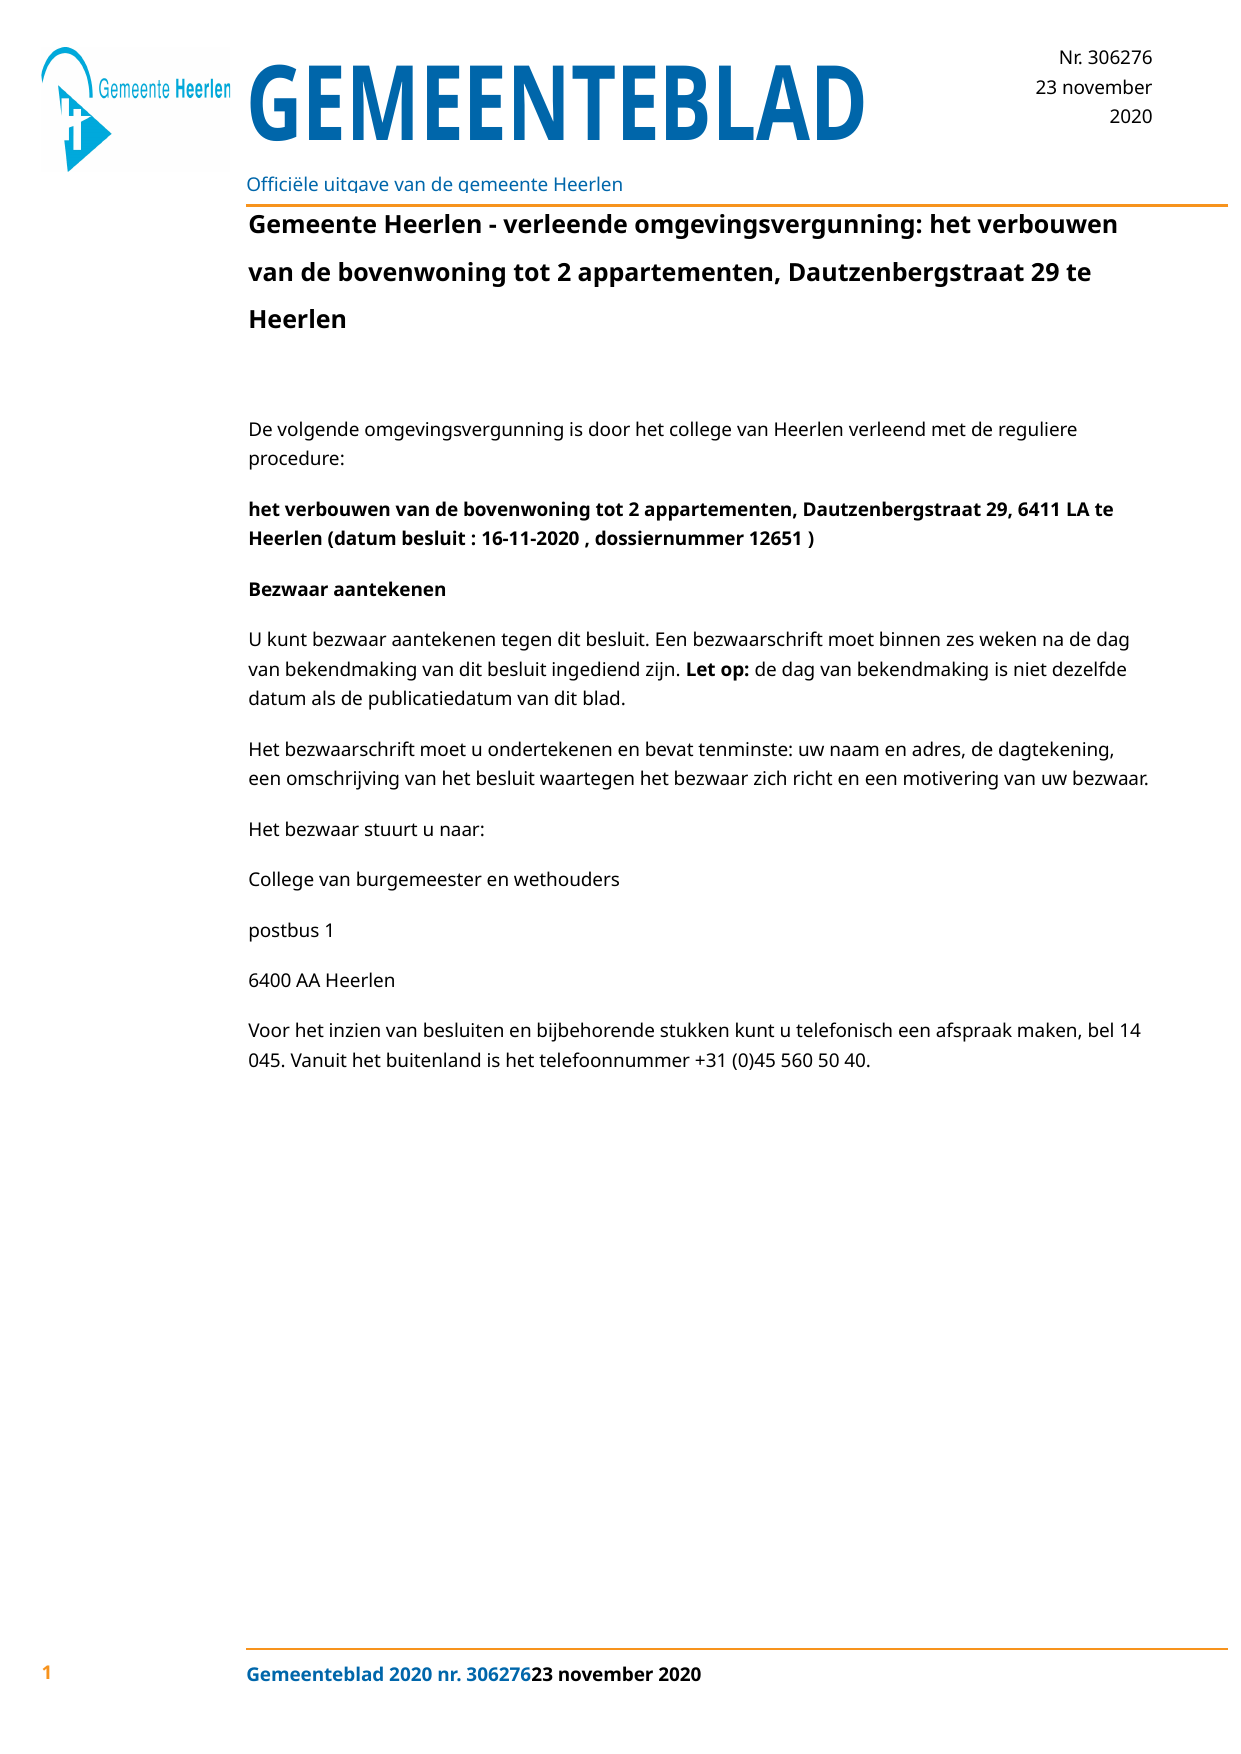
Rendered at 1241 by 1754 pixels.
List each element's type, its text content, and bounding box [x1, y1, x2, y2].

text 6400 AA Heerlen [248, 967, 1152, 993]
text U kunt bezwaar aantekenen tegen dit besluit. Een bezwaarschrift moet binnen zes weken na de dag van bekendmaking van dit besluit ingediend zijn. Let op: de dag van bekendmaking is niet dezelfde datum als de publicatiedatum van dit blad. [248, 626, 1152, 711]
picture [41, 47, 231, 172]
text Het bezwaarschrift moet u ondertekenen en bevat tenminste: uw naam en adres, de dagtekening, een omschrijving van het besluit waartegen het bezwaar zich richt en een motivering van uw bezwaar. [248, 736, 1152, 791]
text het verbouwen van de bovenwoning tot 2 appartementen, Dautzenbergstraat 29, 6411 LA te Heerlen (datum besluit : 16-11-2020 , dossiernummer 12651 ) [248, 496, 1152, 551]
picture [41, 47, 59, 70]
text Gemeente Heerlen - verleende omgevingsvergunning: het verbouwen van de bovenwoning tot 2 appartementen, Dautzenbergstraat 29 te Heerlen [248, 207, 1152, 336]
text College van burgemeester en wethouders [248, 866, 1152, 892]
text postbus 1 [248, 917, 1152, 942]
text De volgende omgevingsvergunning is door het college van Heerlen verleend met de reguliere procedure: [248, 416, 1152, 471]
text Bezwaar aantekenen [248, 576, 1152, 602]
text Het bezwaar stuurt u naar: [248, 816, 1152, 842]
text Voor het inzien van besluiten en bijbehorende stukken kunt u telefonisch een afspraak maken, bel 14 045. Vanuit het buitenland is het telefoonnummer +31 (0)45 560 50 40. [248, 1018, 1152, 1073]
